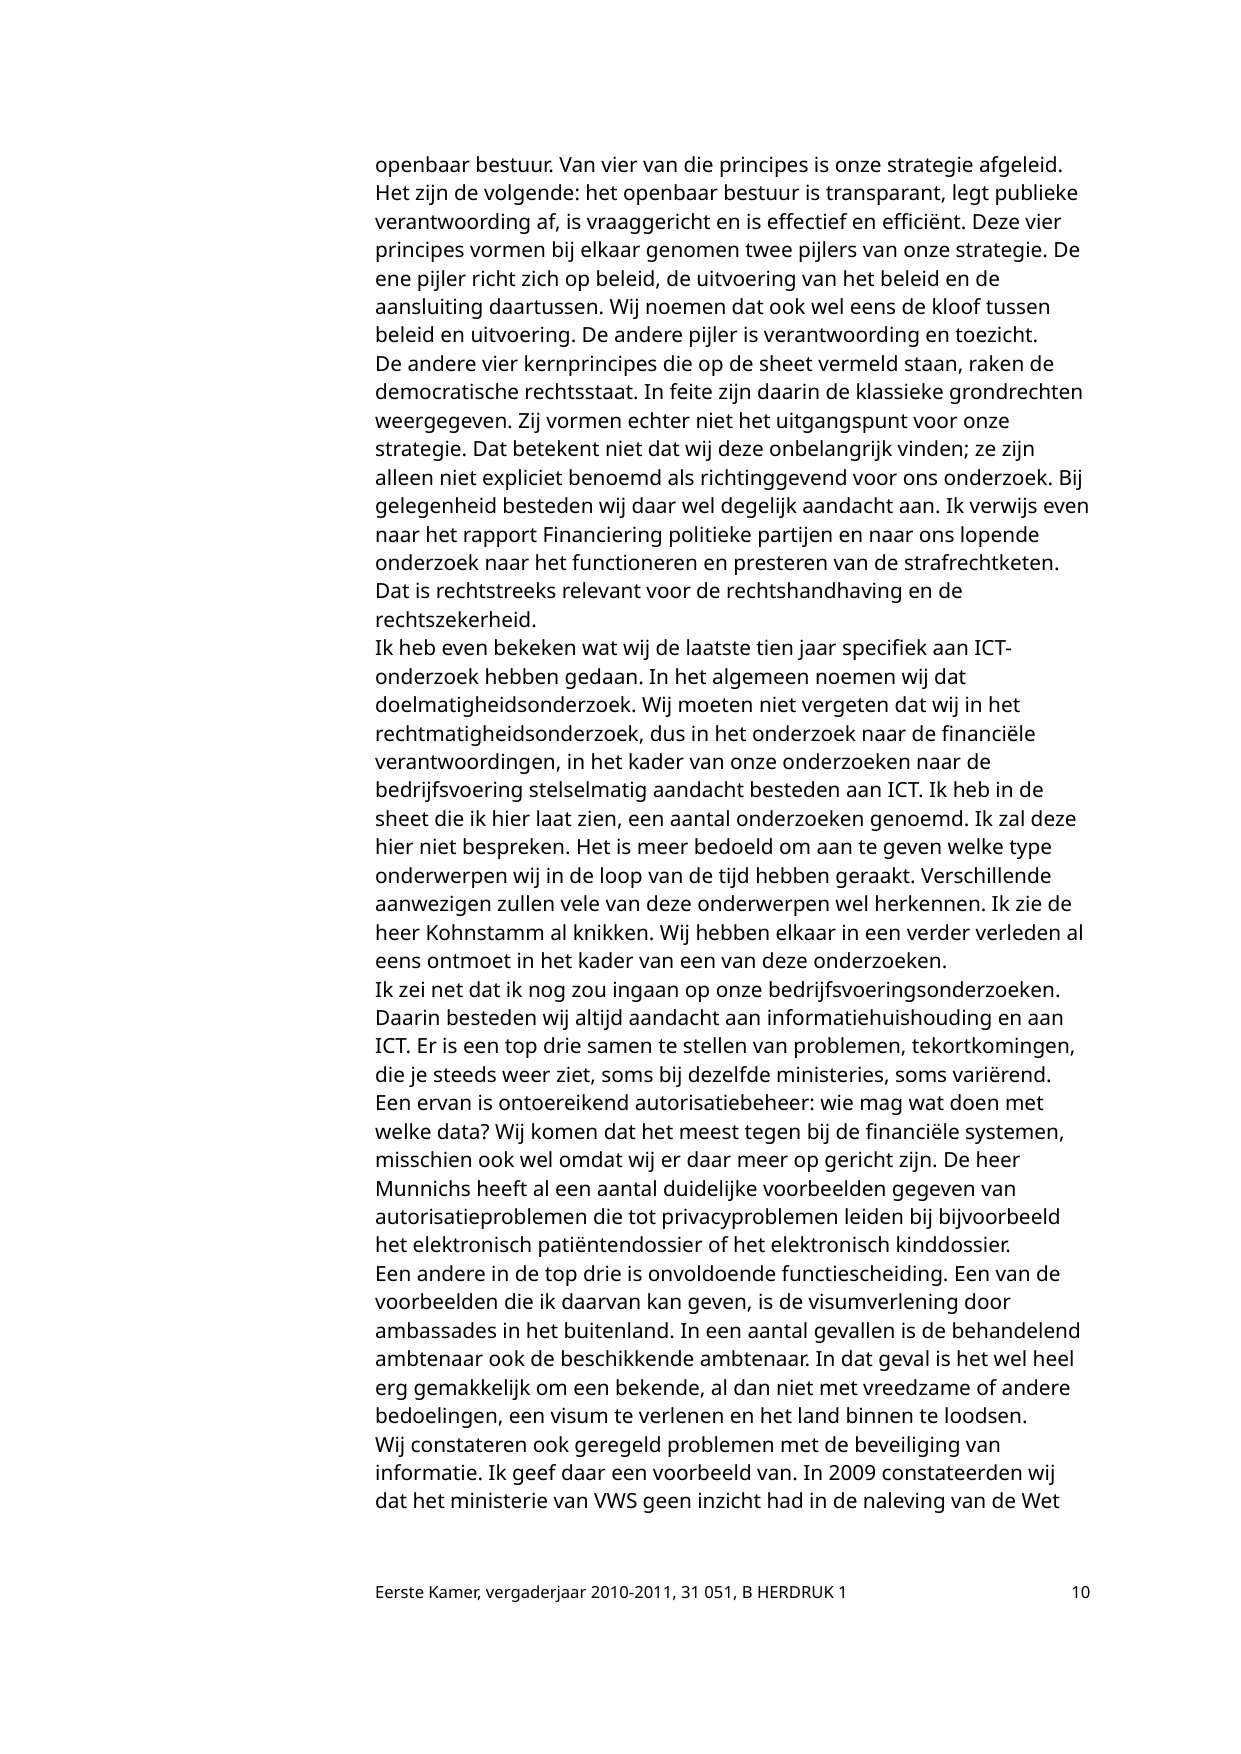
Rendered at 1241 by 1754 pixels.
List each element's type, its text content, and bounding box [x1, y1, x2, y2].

text Wij constateren ook geregeld problemen met de beveiliging van informatie. Ik geef daar een voorbeeld van. In 2009 constateerden wij dat het ministerie van VWS geen inzicht had in de naleving van de Wet [375, 1430, 1090, 1515]
text Ik zei net dat ik nog zou ingaan op onze bedrijfsvoeringsonderzoeken. Daarin besteden wij altijd aandacht aan informatiehuishouding en aan ICT. Er is een top drie samen te stellen van problemen, tekortkomingen, die je steeds weer ziet, soms bij dezelfde ministeries, soms variërend. Een ervan is ontoereikend autorisatiebeheer: wie mag wat doen met welke data? Wij komen dat het meest tegen bij de financiële systemen, misschien ook wel omdat wij er daar meer op gericht zijn. De heer Munnichs heeft al een aantal duidelijke voorbeelden gegeven van autorisatieproblemen die tot privacyproblemen leiden bij bijvoorbeeld het elektronisch patiëntendossier of het elektronisch kinddossier. [375, 975, 1090, 1259]
text Ik heb even bekeken wat wij de laatste tien jaar specifiek aan ICT-onderzoek hebben gedaan. In het algemeen noemen wij dat doelmatigheidsonderzoek. Wij moeten niet vergeten dat wij in het rechtmatigheidsonderzoek, dus in het onderzoek naar de financiële verantwoordingen, in het kader van onze onderzoeken naar de bedrijfsvoering stelselmatig aandacht besteden aan ICT. Ik heb in de sheet die ik hier laat zien, een aantal onderzoeken genoemd. Ik zal deze hier niet bespreken. Het is meer bedoeld om aan te geven welke type onderwerpen wij in de loop van de tijd hebben geraakt. Verschillende aanwezigen zullen vele van deze onderwerpen wel herkennen. Ik zie de heer Kohnstamm al knikken. Wij hebben elkaar in een verder verleden al eens ontmoet in het kader van een van deze onderzoeken. [375, 633, 1090, 975]
text De andere vier kernprincipes die op de sheet vermeld staan, raken de democratische rechtsstaat. In feite zijn daarin de klassieke grondrechten weergegeven. Zij vormen echter niet het uitgangspunt voor onze strategie. Dat betekent niet dat wij deze onbelangrijk vinden; ze zijn alleen niet expliciet benoemd als richtinggevend voor ons onderzoek. Bij gelegenheid besteden wij daar wel degelijk aandacht aan. Ik verwijs even naar het rapport Financiering politieke partijen en naar ons lopende onderzoek naar het functioneren en presteren van de strafrechtketen. Dat is rechtstreeks relevant voor de rechtshandhaving en de rechtszekerheid. [375, 349, 1090, 633]
text openbaar bestuur. Van vier van die principes is onze strategie afgeleid. Het zijn de volgende: het openbaar bestuur is transparant, legt publieke verantwoording af, is vraaggericht en is effectief en efficiënt. Deze vier principes vormen bij elkaar genomen twee pijlers van onze strategie. De ene pijler richt zich op beleid, de uitvoering van het beleid en de aansluiting daartussen. Wij noemen dat ook wel eens de kloof tussen beleid en uitvoering. De andere pijler is verantwoording en toezicht. [375, 150, 1090, 349]
text Een andere in de top drie is onvoldoende functiescheiding. Een van de voorbeelden die ik daarvan kan geven, is de visumverlening door ambassades in het buitenland. In een aantal gevallen is de behandelend ambtenaar ook de beschikkende ambtenaar. In dat geval is het wel heel erg gemakkelijk om een bekende, al dan niet met vreedzame of andere bedoelingen, een visum te verlenen en het land binnen te loodsen. [375, 1259, 1090, 1430]
